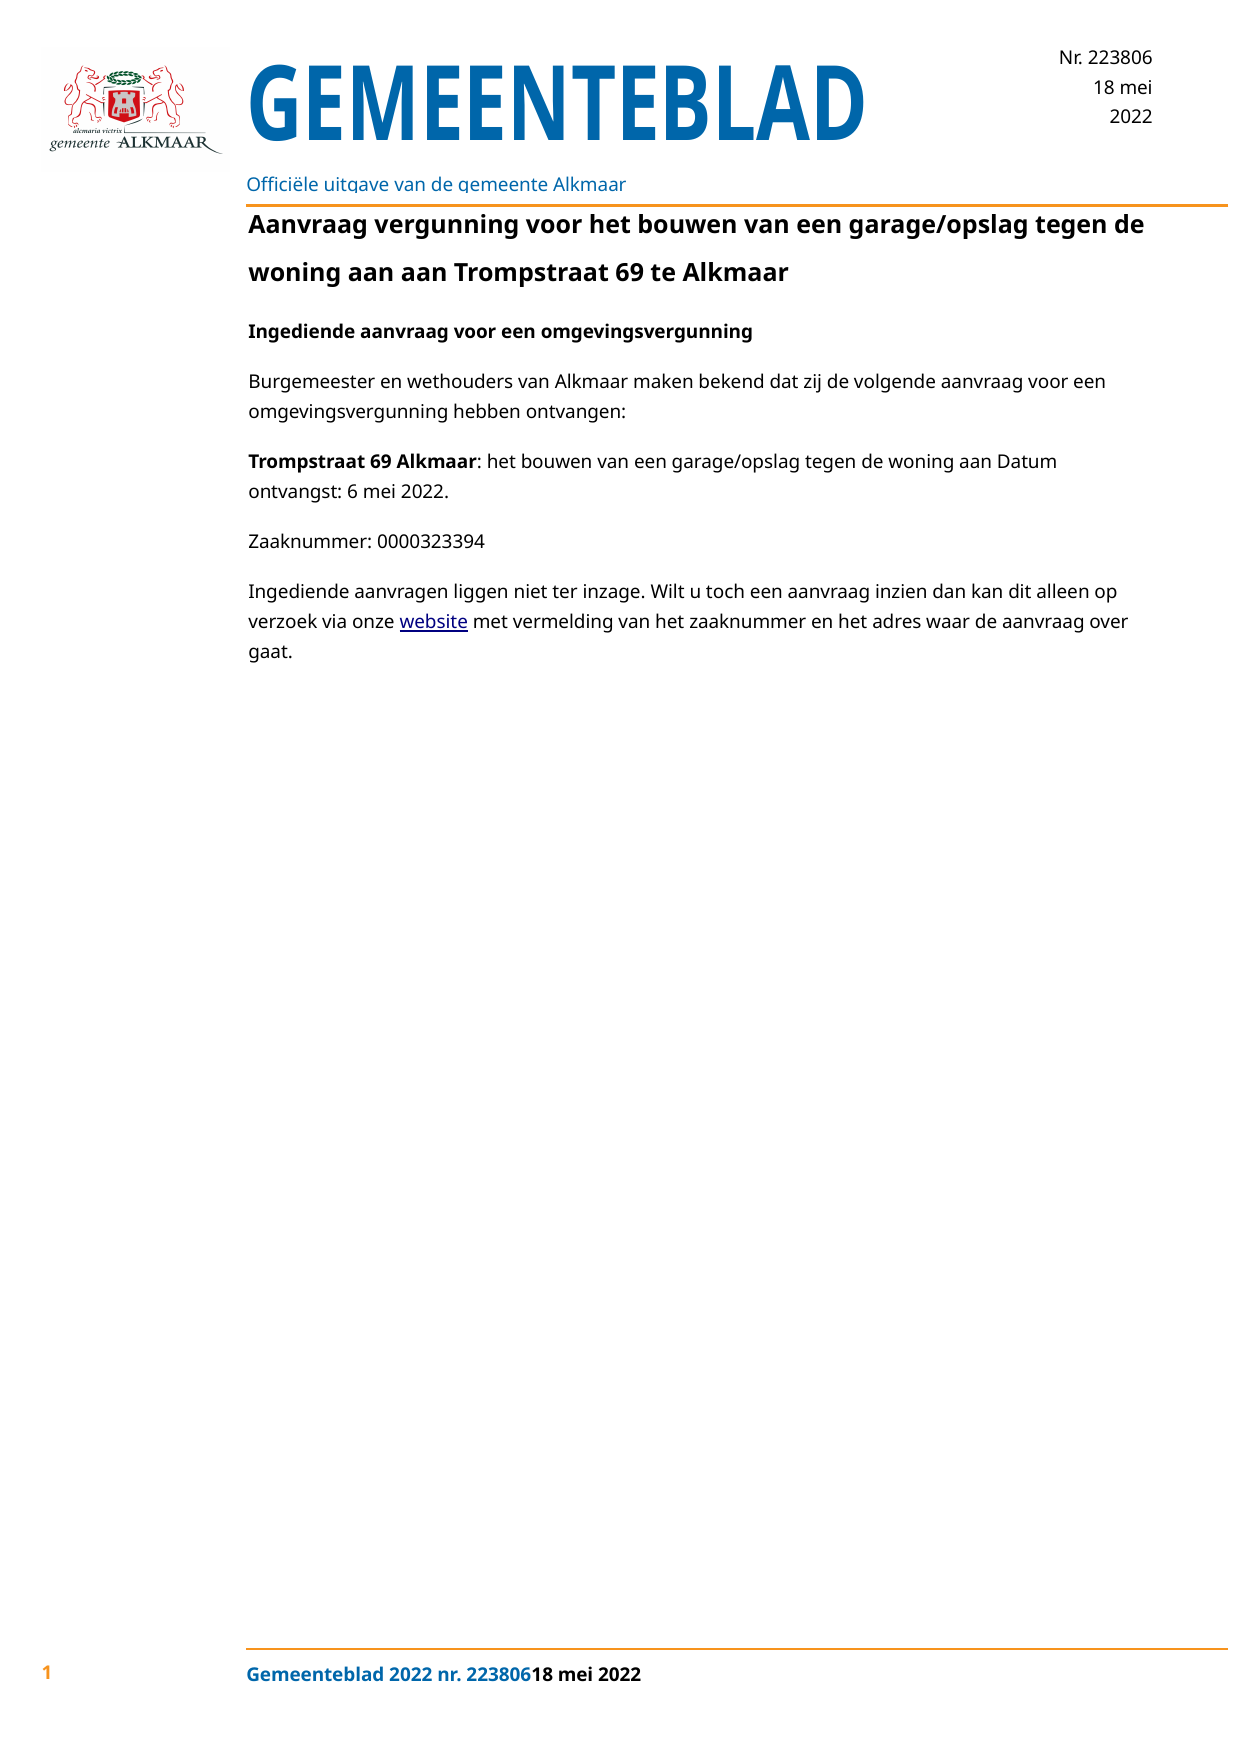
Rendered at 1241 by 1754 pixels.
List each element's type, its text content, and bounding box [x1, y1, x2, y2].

text Trompstraat 69 Alkmaar: het bouwen van een garage/opslag tegen de woning aan Datum ontvangst: 6 mei 2022. [248, 448, 1152, 504]
text Aanvraag vergunning voor het bouwen van een garage/opslag tegen de woning aan aan Trompstraat 69 te Alkmaar [248, 207, 1152, 288]
picture [41, 47, 231, 172]
text Zaaknummer: 0000323394 [248, 528, 1152, 554]
text Ingediende aanvraag voor een omgevingsvergunning [248, 318, 1152, 344]
text Burgemeester en wethouders van Alkmaar maken bekend dat zij de volgende aanvraag voor een omgevingsvergunning hebben ontvangen: [248, 368, 1152, 424]
text Ingediende aanvragen liggen niet ter inzage. Wilt u toch een aanvraag inzien dan kan dit alleen op verzoek via onze website met vermelding van het zaaknummer en het adres waar de aanvraag over gaat. [248, 579, 1152, 664]
